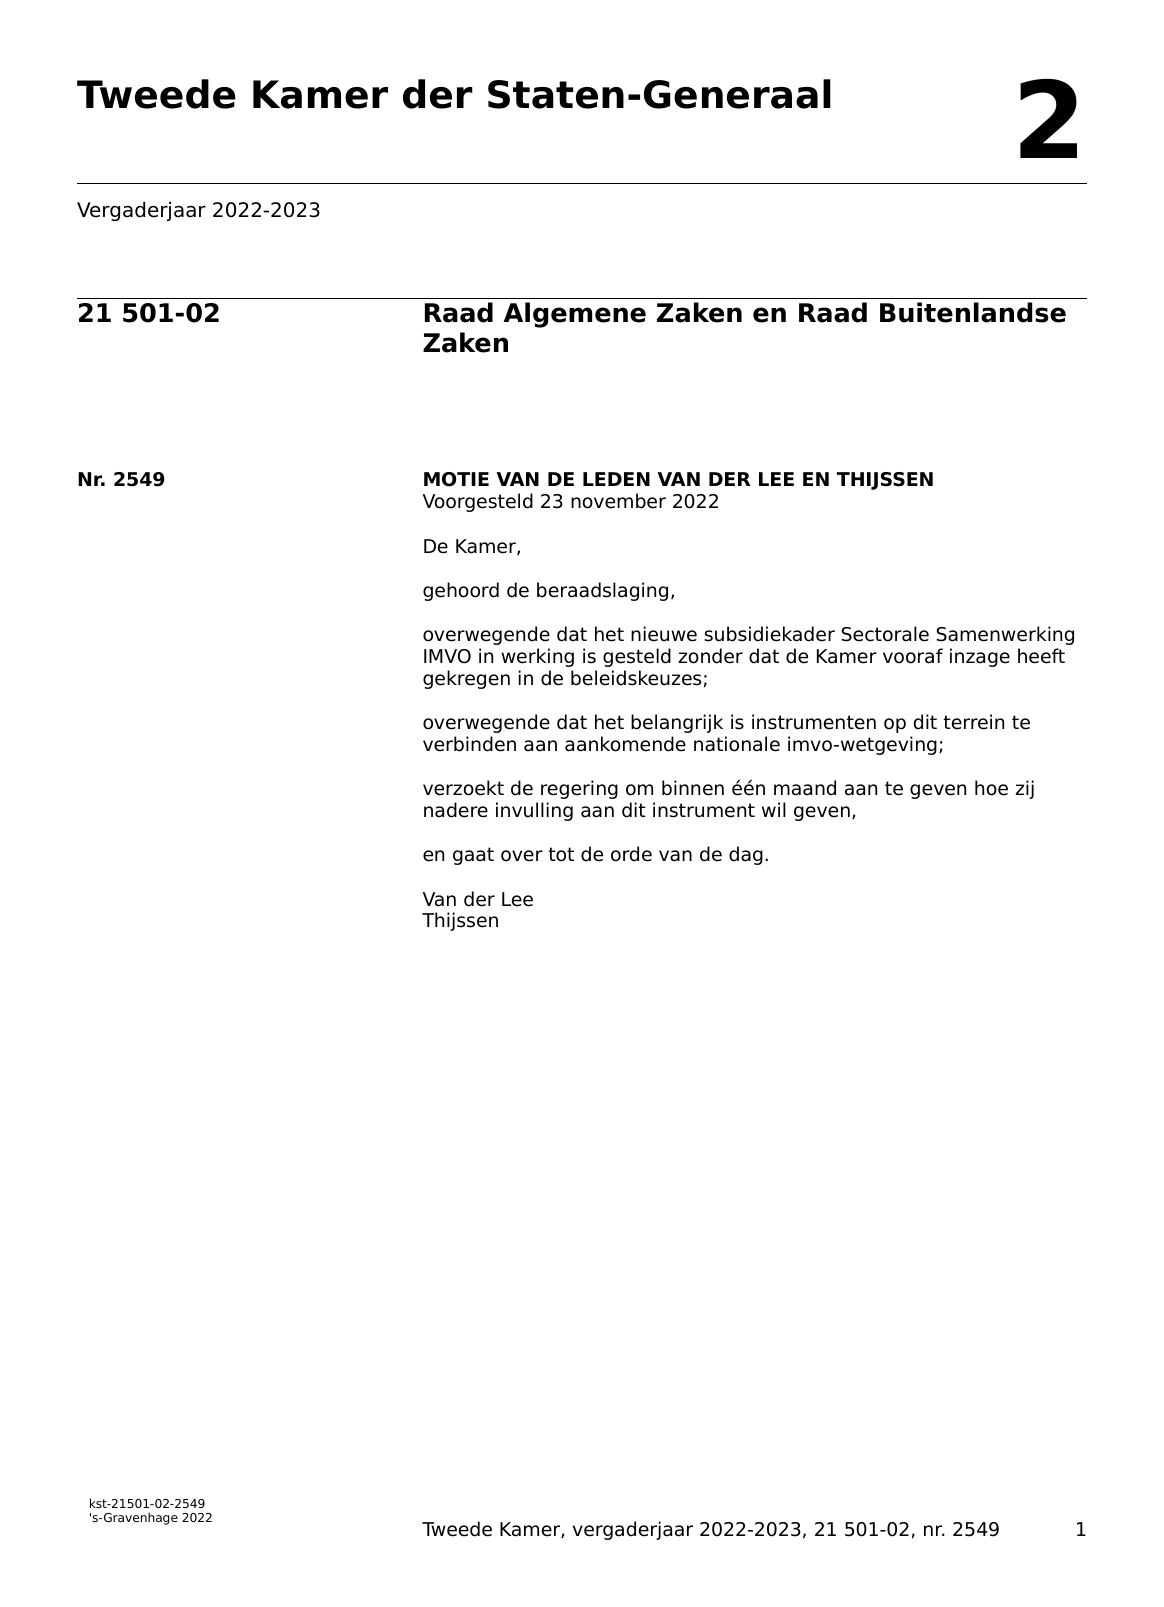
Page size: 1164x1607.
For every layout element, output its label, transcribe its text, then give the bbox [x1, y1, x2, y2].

text overwegende dat het belangrijk is instrumenten op dit terrein te verbinden aan aankomende nationale imvo-wetgeving; [422, 712, 1087, 756]
text Van der Lee [422, 888, 1087, 910]
text Voorgesteld 23 november 2022 [422, 491, 1087, 513]
text 's-Gravenhage 2022 [88, 1511, 323, 1525]
text gehoord de beraadslaging, [422, 580, 1087, 602]
subtitle 21 501-02 Raad Algemene Zaken en Raad Buitenlandse Zaken [77, 299, 1087, 358]
table_header 2 [886, 59, 1087, 183]
text Thijssen [422, 910, 1087, 932]
text overwegende dat het nieuwe subsidiekader Sectorale Samenwerking IMVO in werking is gesteld zonder dat de Kamer vooraf inzage heeft gekregen in de beleidskeuzes; [422, 624, 1087, 690]
table_cell Vergaderjaar 2022-2023 [77, 184, 1087, 298]
table_header Tweede Kamer der Staten-Generaal [77, 59, 886, 183]
text en gaat over tot de orde van de dag. [422, 844, 1087, 866]
text De Kamer, [422, 536, 1087, 557]
text kst-21501-02-2549 [88, 1497, 323, 1511]
subtitle Nr. 2549 MOTIE VAN DE LEDEN VAN DER LEE EN THIJSSEN [77, 469, 1087, 491]
text verzoekt de regering om binnen één maand aan te geven hoe zij nadere invulling aan dit instrument wil geven, [422, 778, 1087, 822]
